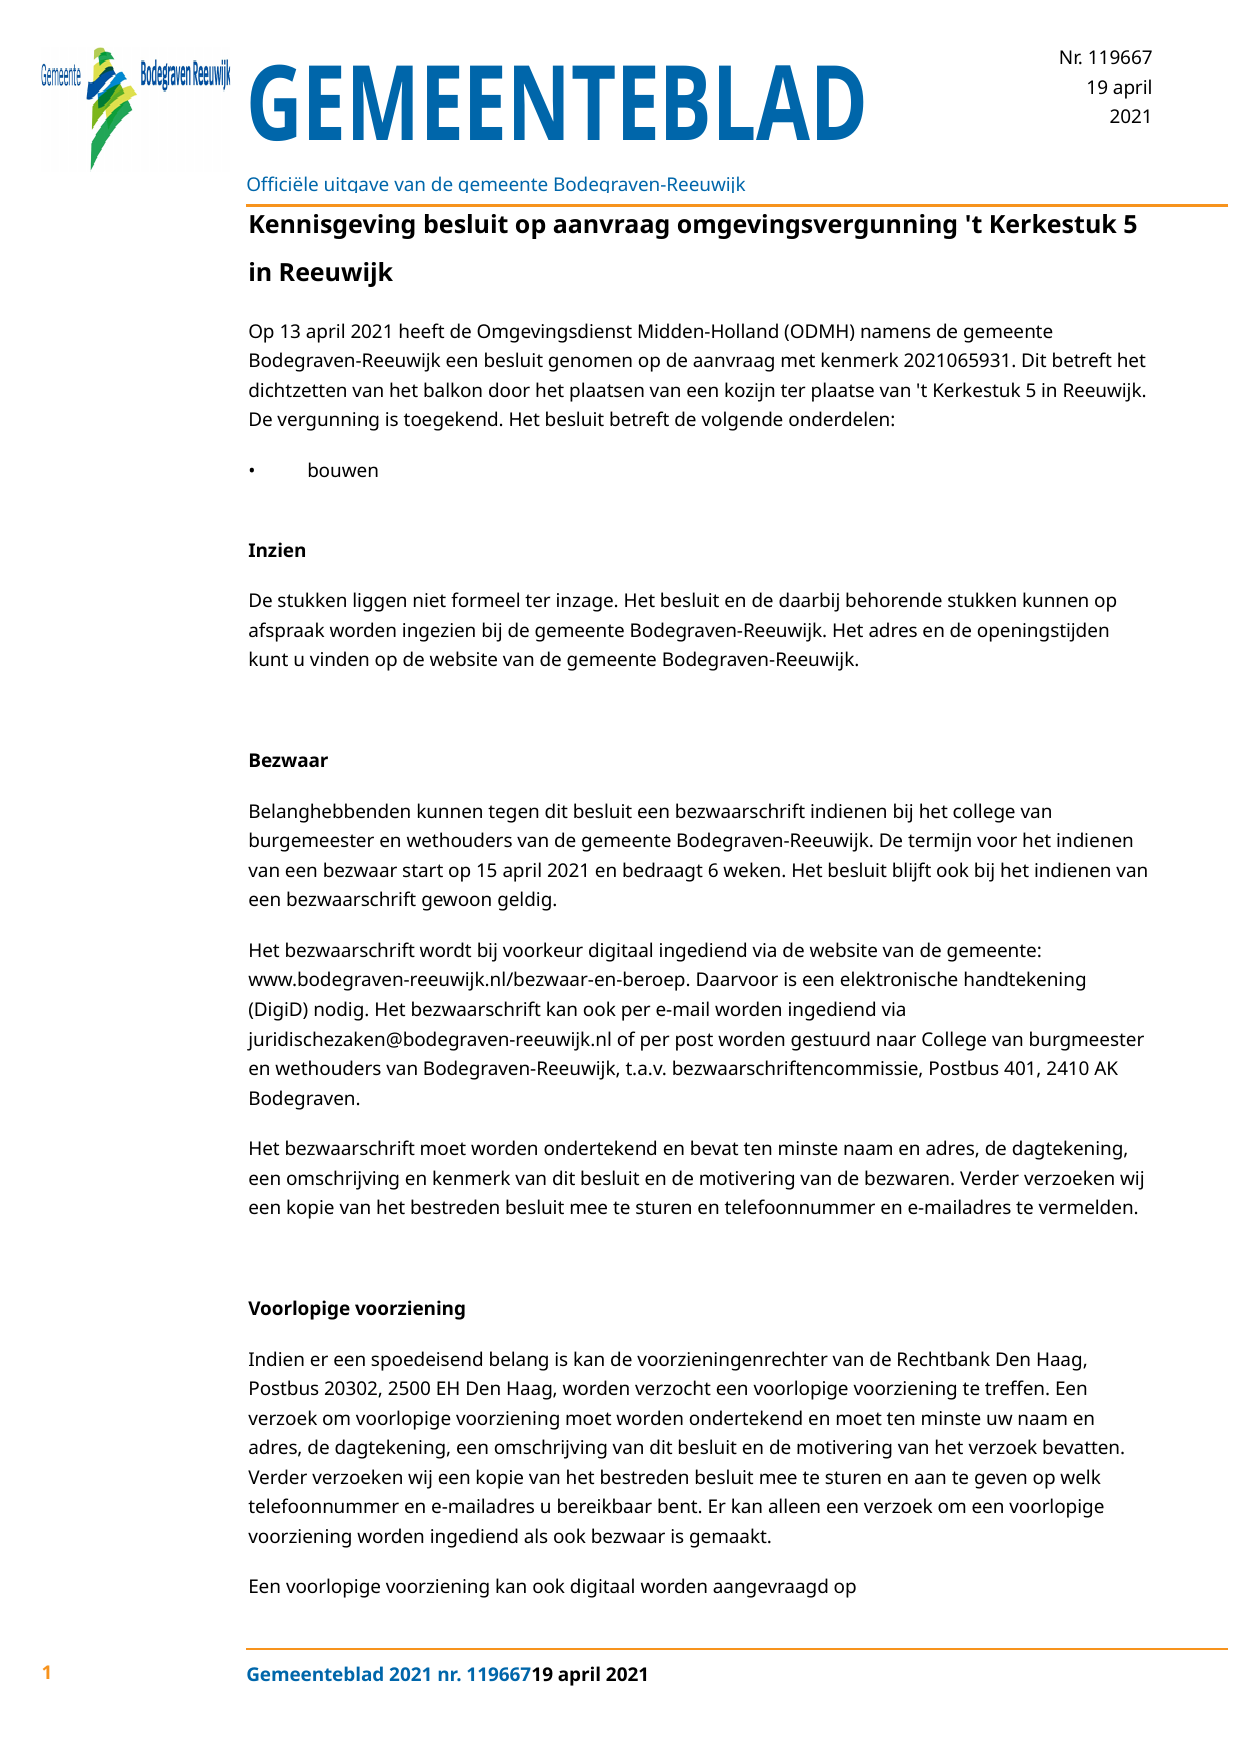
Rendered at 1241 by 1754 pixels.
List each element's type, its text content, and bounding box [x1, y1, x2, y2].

text Het bezwaarschrift wordt bij voorkeur digitaal ingediend via de website van de gemeente: www.bodegraven-reeuwijk.nl/bezwaar-en-beroep. Daarvoor is een elektronische handtekening (DigiD) nodig. Het bezwaarschrift kan ook per e-mail worden ingediend via juridischezaken@bodegraven-reeuwijk.nl of per post worden gestuurd naar College van burgmeester en wethouders van Bodegraven-Reeuwijk, t.a.v. bezwaarschriftencommissie, Postbus 401, 2410 AK Bodegraven. [248, 937, 1152, 1111]
picture [41, 47, 231, 172]
text Het bezwaarschrift moet worden ondertekend en bevat ten minste naam en adres, de dagtekening, een omschrijving en kenmerk van dit besluit en de motivering van de bezwaren. Verder verzoeken wij een kopie van het bestreden besluit mee te sturen en telefoonnummer en e-mailadres te vermelden. [248, 1135, 1152, 1220]
text Inzien [248, 537, 1152, 563]
text Voorlopige voorziening [248, 1295, 1152, 1321]
list bouwen [248, 457, 1152, 483]
text Belanghebbenden kunnen tegen dit besluit een bezwaarschrift indienen bij het college van burgemeester en wethouders van de gemeente Bodegraven-Reeuwijk. De termijn voor het indienen van een bezwaar start op 15 april 2021 en bedraagt 6 weken. Het besluit blijft ook bij het indienen van een bezwaarschrift gewoon geldig. [248, 798, 1152, 912]
text Indien er een spoedeisend belang is kan de voorzieningenrechter van de Rechtbank Den Haag, Postbus 20302, 2500 EH Den Haag, worden verzocht een voorlopige voorziening te treffen. Een verzoek om voorlopige voorziening moet worden ondertekend en moet ten minste uw naam en adres, de dagtekening, een omschrijving van dit besluit en de motivering van het verzoek bevatten. Verder verzoeken wij een kopie van het bestreden besluit mee te sturen en aan te geven op welk telefoonnummer en e-mailadres u bereikbaar bent. Er kan alleen een verzoek om een voorlopige voorziening worden ingediend als ook bezwaar is gemaakt. [248, 1346, 1152, 1549]
text Een voorlopige voorziening kan ook digitaal worden aangevraagd op [248, 1574, 1152, 1599]
text Op 13 april 2021 heeft de Omgevingsdienst Midden-Holland (ODMH) namens de gemeente Bodegraven-Reeuwijk een besluit genomen op de aanvraag met kenmerk 2021065931. Dit betreft het dichtzetten van het balkon door het plaatsen van een kozijn ter plaatse van 't Kerkestuk 5 in Reeuwijk. De vergunning is toegekend. Het besluit betreft de volgende onderdelen: [248, 318, 1152, 432]
text De stukken liggen niet formeel ter inzage. Het besluit en de daarbij behorende stukken kunnen op afspraak worden ingezien bij de gemeente Bodegraven-Reeuwijk. Het adres en de openingstijden kunt u vinden op de website van de gemeente Bodegraven-Reeuwijk. [248, 587, 1152, 672]
text Kennisgeving besluit op aanvraag omgevingsvergunning 't Kerkestuk 5 in Reeuwijk [248, 207, 1152, 288]
text Bezwaar [248, 747, 1152, 773]
